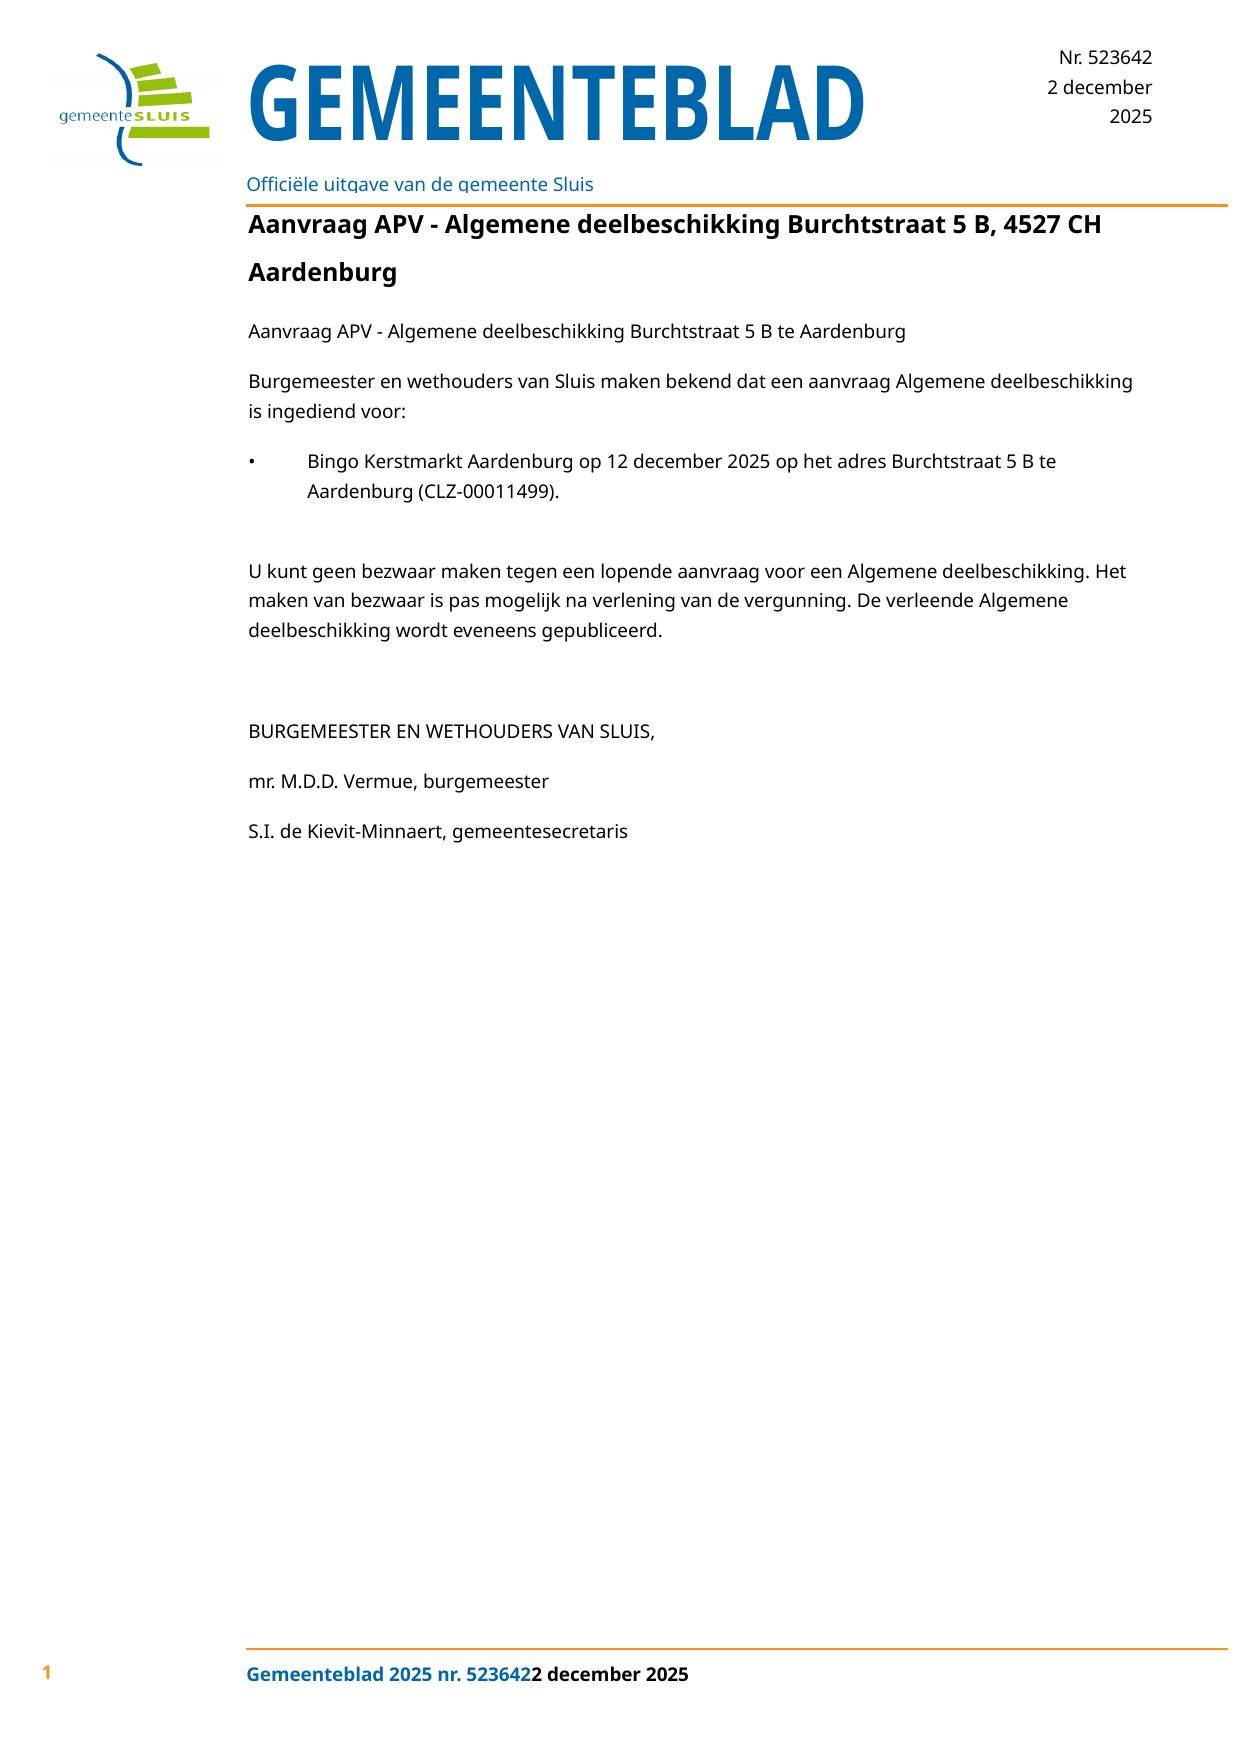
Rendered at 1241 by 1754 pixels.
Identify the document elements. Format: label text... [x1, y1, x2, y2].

text Burgemeester en wethouders van Sluis maken bekend dat een aanvraag Algemene deelbeschikking is ingediend voor: [248, 368, 1152, 424]
picture [41, 47, 231, 172]
text mr. M.D.D. Vermue, burgemeester [248, 768, 1152, 794]
text U kunt geen bezwaar maken tegen een lopende aanvraag voor een Algemene deelbeschikking. Het maken van bezwaar is pas mogelijk na verlening van de vergunning. De verleende Algemene deelbeschikking wordt eveneens gepubliceerd. [248, 558, 1152, 643]
text BURGEMEESTER EN WETHOUDERS VAN SLUIS, [248, 718, 1152, 744]
text Aanvraag APV - Algemene deelbeschikking Burchtstraat 5 B te Aardenburg [248, 318, 1152, 344]
text S.I. de Kievit-Minnaert, gemeentesecretaris [248, 819, 1152, 844]
list Bingo Kerstmarkt Aardenburg op 12 december 2025 op het adres Burchtstraat 5 B te Aardenburg (CLZ-00011499). [248, 448, 1152, 504]
text Aanvraag APV - Algemene deelbeschikking Burchtstraat 5 B, 4527 CH Aardenburg [248, 207, 1152, 288]
